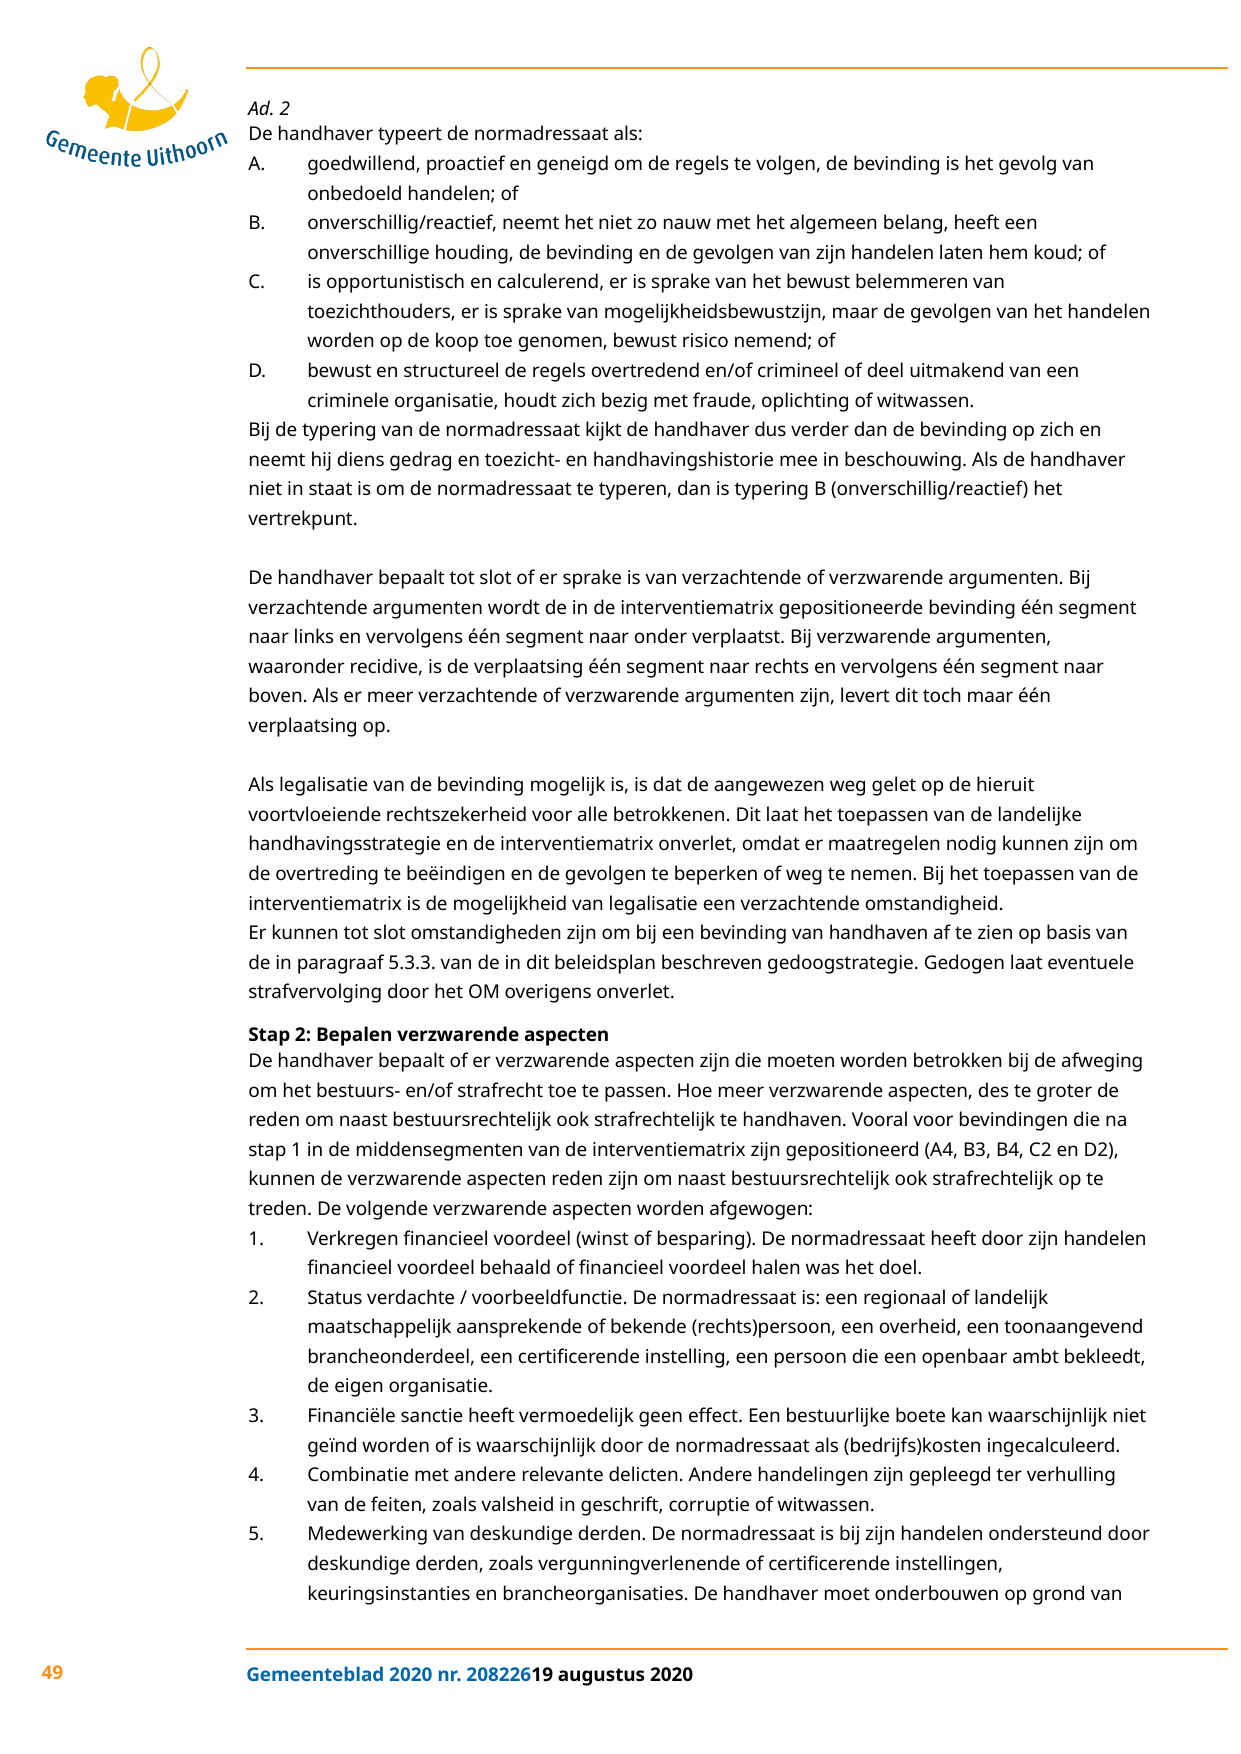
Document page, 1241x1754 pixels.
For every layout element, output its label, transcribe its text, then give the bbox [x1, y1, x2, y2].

list Financiële sanctie heeft vermoedelijk geen effect. Een bestuurlijke boete kan waarschijnlijk niet geïnd worden of is waarschijnlijk door de normadressaat als (bedrijfs)kosten ingecalculeerd. [248, 1402, 1152, 1458]
text Als legalisatie van de bevinding mogelijk is, is dat de aangewezen weg gelet op de hieruit voortvloeiende rechtszekerheid voor alle betrokkenen. Dit laat het toepassen van de landelijke handhavingsstrategie en de interventiematrix onverlet, omdat er maatregelen nodig kunnen zijn om de overtreding te beëindigen en de gevolgen te beperken of weg te nemen. Bij het toepassen van de interventiematrix is de mogelijkheid van legalisatie een verzachtende omstandigheid. [248, 771, 1152, 915]
text Ad. 2 [248, 95, 1152, 121]
text Stap 2: Bepalen verzwarende aspecten [248, 1022, 1152, 1047]
list Combinatie met andere relevante delicten. Andere handelingen zijn gepleegd ter verhulling van de feiten, zoals valsheid in geschrift, corruptie of witwassen. [248, 1461, 1152, 1517]
text Er kunnen tot slot omstandigheden zijn om bij een bevinding van handhaven af te zien op basis van de in paragraaf 5.3.3. van de in dit beleidsplan beschreven gedoogstrategie. Gedogen laat eventuele strafvervolging door het OM overigens onverlet. [248, 919, 1152, 1004]
list Medewerking van deskundige derden. De normadressaat is bij zijn handelen ondersteund door deskundige derden, zoals vergunningverlenende of certificerende instellingen, keuringsinstanties en brancheorganisaties. De handhaver moet onderbouwen op grond van [248, 1521, 1152, 1606]
text Bij de typering van de normadressaat kijkt de handhaver dus verder dan de bevinding op zich en neemt hij diens gedrag en toezicht- en handhavingshistorie mee in beschouwing. Als de handhaver niet in staat is om de normadressaat te typeren, dan is typering B (onverschillig/reactief) het vertrekpunt. [248, 416, 1152, 531]
list Status verdachte / voorbeeldfunctie. De normadressaat is: een regionaal of landelijk maatschappelijk aansprekende of bekende (rechts)persoon, een overheid, een toonaangevend brancheonderdeel, een certificerende instelling, een persoon die een openbaar ambt bekleedt, de eigen organisatie. [248, 1284, 1152, 1398]
list onverschillig/reactief, neemt het niet zo nauw met het algemeen belang, heeft een onverschillige houding, de bevinding en de gevolgen van zijn handelen laten hem koud; of [248, 209, 1152, 264]
text De handhaver bepaalt tot slot of er sprake is van verzachtende of verzwarende argumenten. Bij verzachtende argumenten wordt de in de interventiematrix gepositioneerde bevinding één segment naar links en vervolgens één segment naar onder verplaatst. Bij verzwarende argumenten, waaronder recidive, is de verplaatsing één segment naar rechts en vervolgens één segment naar boven. Als er meer verzachtende of verzwarende argumenten zijn, levert dit toch maar één verplaatsing op. [248, 564, 1152, 738]
list is opportunistisch en calculerend, er is sprake van het bewust belemmeren van toezichthouders, er is sprake van mogelijkheidsbewustzijn, maar de gevolgen van het handelen worden op de koop toe genomen, bewust risico nemend; of [248, 268, 1152, 353]
list bewust en structureel de regels overtredend en/of crimineel of deel uitmakend van een criminele organisatie, houdt zich bezig met fraude, oplichting of witwassen. [248, 357, 1152, 412]
list goedwillend, proactief en geneigd om de regels te volgen, de bevinding is het gevolg van onbedoeld handelen; of [248, 150, 1152, 205]
text De handhaver bepaalt of er verzwarende aspecten zijn die moeten worden betrokken bij de afweging om het bestuurs- en/of strafrecht toe te passen. Hoe meer verzwarende aspecten, des te groter de reden om naast bestuursrechtelijk ook strafrechtelijk te handhaven. Vooral voor bevindingen die na stap 1 in de middensegmenten van de interventiematrix zijn gepositioneerd (A4, B3, B4, C2 en D2), kunnen de verzwarende aspecten reden zijn om naast bestuursrechtelijk ook strafrechtelijk op te treden. De volgende verzwarende aspecten worden afgewogen: [248, 1047, 1152, 1221]
text De handhaver typeert de normadressaat als: [248, 121, 1152, 146]
list Verkregen financieel voordeel (winst of besparing). De normadressaat heeft door zijn handelen financieel voordeel behaald of financieel voordeel halen was het doel. [248, 1225, 1152, 1280]
picture [41, 47, 231, 172]
